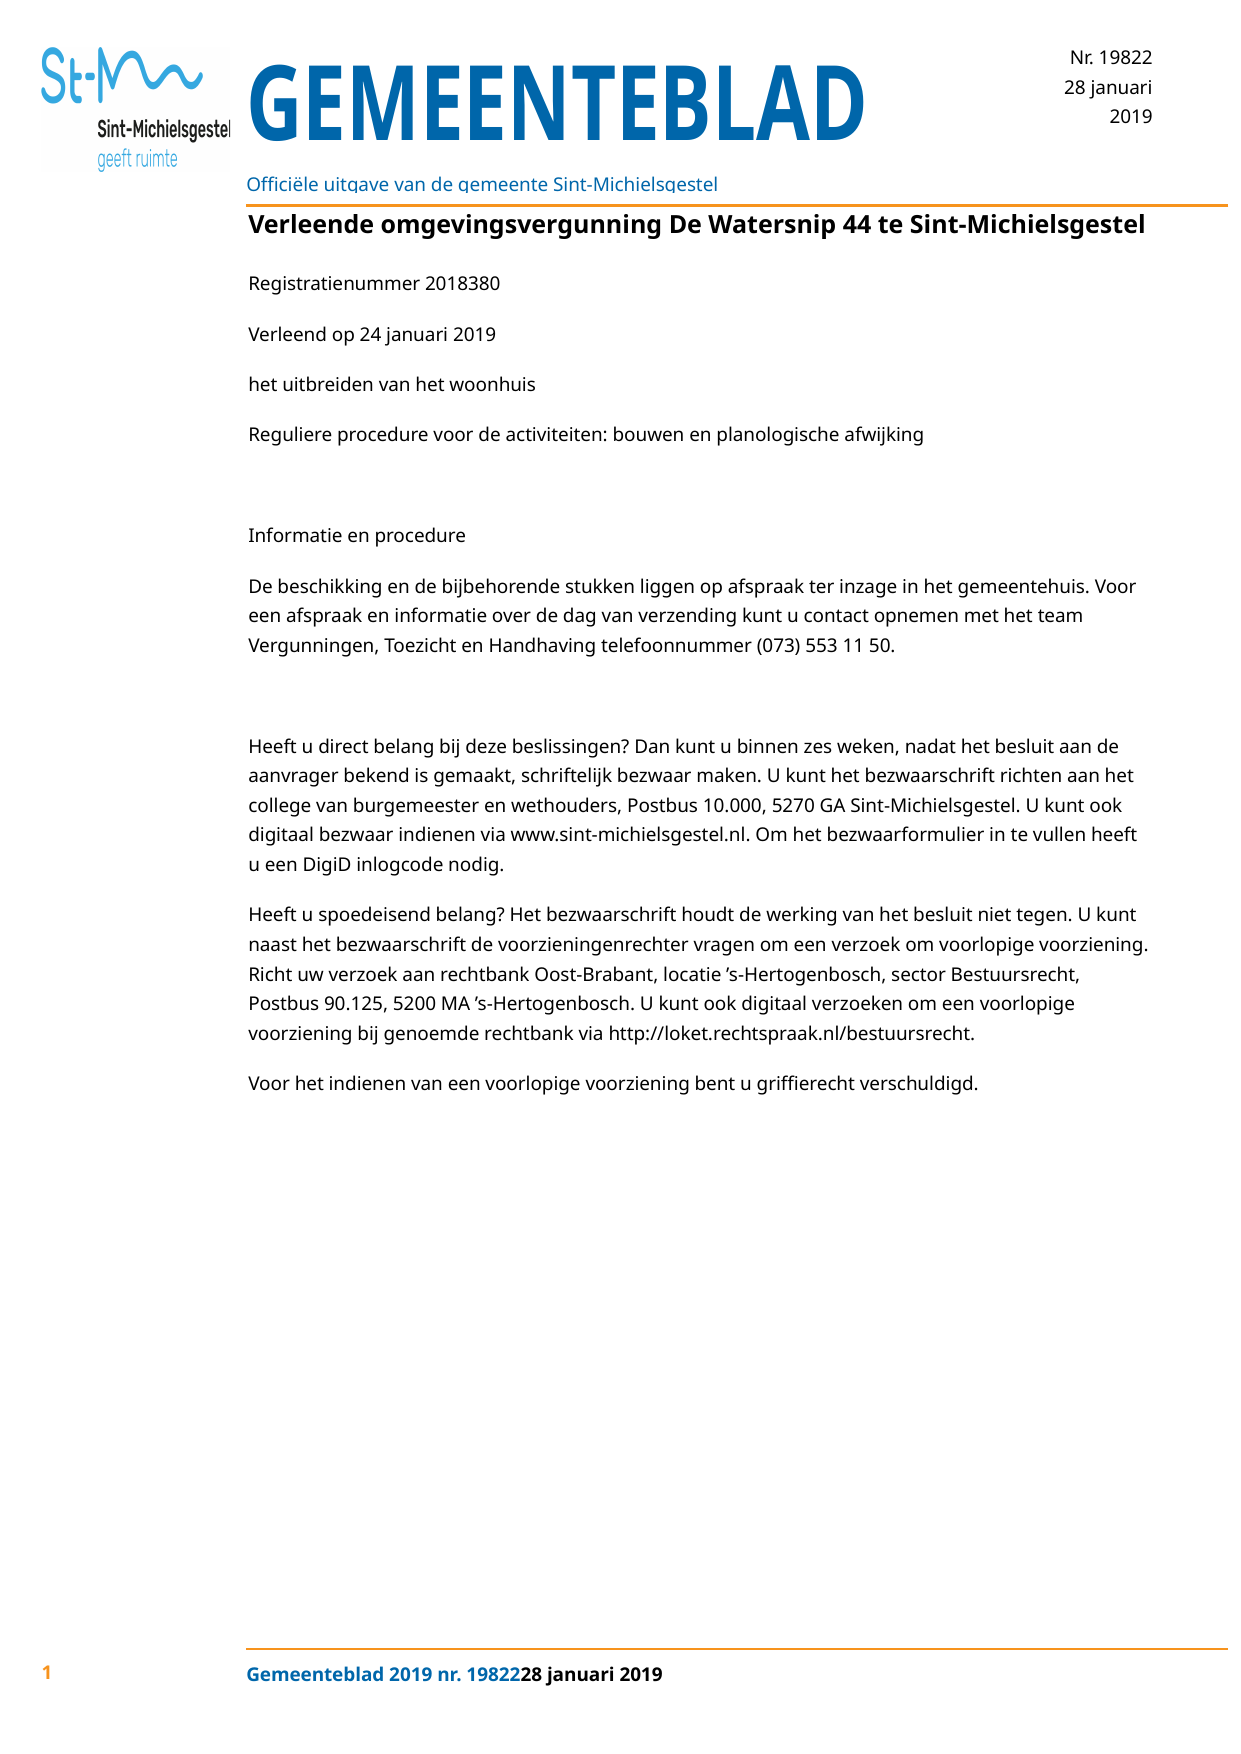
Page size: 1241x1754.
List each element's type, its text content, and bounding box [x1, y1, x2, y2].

text Heeft u direct belang bij deze beslissingen? Dan kunt u binnen zes weken, nadat het besluit aan de aanvrager bekend is gemaakt, schriftelijk bezwaar maken. U kunt het bezwaarschrift richten aan het college van burgemeester en wethouders, Postbus 10.000, 5270 GA Sint-Michielsgestel. U kunt ook digitaal bezwaar indienen via www.sint-michielsgestel.nl. Om het bezwaarformulier in te vullen heeft u een DigiD inlogcode nodig. [248, 733, 1152, 877]
picture [41, 47, 231, 172]
text Verleend op 24 januari 2019 [248, 321, 1152, 346]
text Voor het indienen van een voorlopige voorziening bent u griffierecht verschuldigd. [248, 1070, 1152, 1096]
text Heeft u spoedeisend belang? Het bezwaarschrift houdt de werking van het besluit niet tegen. U kunt naast het bezwaarschrift de voorzieningenrechter vragen om een verzoek om voorlopige voorziening. Richt uw verzoek aan rechtbank Oost-Brabant, locatie ’s-Hertogenbosch, sector Bestuursrecht, Postbus 90.125, 5200 MA ’s-Hertogenbosch. U kunt ook digitaal verzoeken om een voorlopige voorziening bij genoemde rechtbank via http://loket.rechtspraak.nl/bestuursrecht. [248, 902, 1152, 1046]
text Verleende omgevingsvergunning De Watersnip 44 te Sint-Michielsgestel [248, 207, 1152, 241]
text Reguliere procedure voor de activiteiten: bouwen en planologische afwijking [248, 422, 1152, 447]
text het uitbreiden van het woonhuis [248, 371, 1152, 397]
text De beschikking en de bijbehorende stukken liggen op afspraak ter inzage in het gemeentehuis. Voor een afspraak en informatie over de dag van verzending kunt u contact opnemen met het team Vergunningen, Toezicht en Handhaving telefoonnummer (073) 553 11 50. [248, 573, 1152, 658]
text Registratienummer 2018380 [248, 270, 1152, 296]
text Informatie en procedure [248, 522, 1152, 548]
